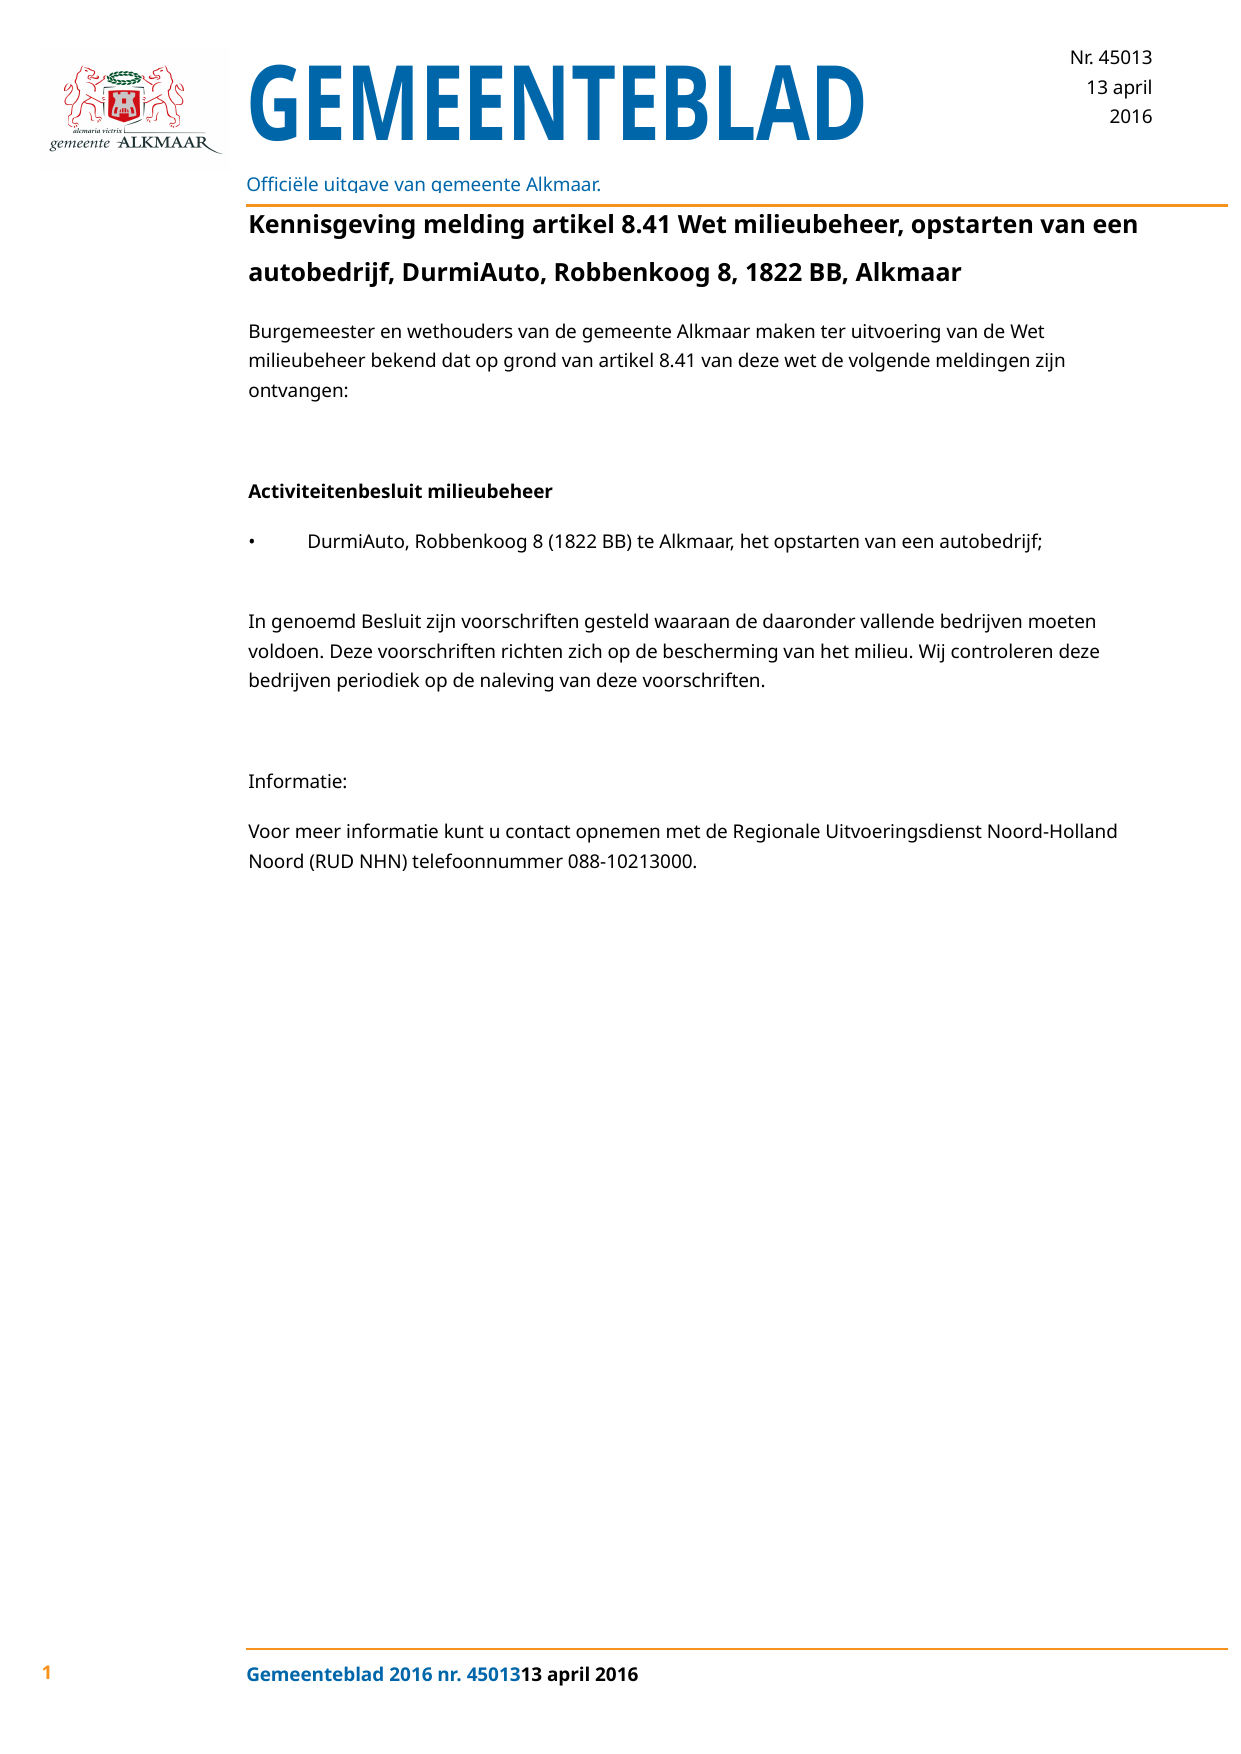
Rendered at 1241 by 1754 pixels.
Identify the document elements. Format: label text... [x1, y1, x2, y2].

picture [41, 47, 231, 172]
text In genoemd Besluit zijn voorschriften gesteld waaraan de daaronder vallende bedrijven moeten voldoen. Deze voorschriften richten zich op de bescherming van het milieu. Wij controleren deze bedrijven periodiek op de naleving van deze voorschriften. [248, 608, 1152, 693]
text Informatie: [248, 768, 1152, 794]
text Kennisgeving melding artikel 8.41 Wet milieubeheer, opstarten van een autobedrijf, DurmiAuto, Robbenkoog 8, 1822 BB, Alkmaar [248, 207, 1152, 288]
list DurmiAuto, Robbenkoog 8 (1822 BB) te Alkmaar, het opstarten van een autobedrijf; [248, 528, 1152, 554]
text Activiteitenbesluit milieubeheer [248, 478, 1152, 504]
text Burgemeester en wethouders van de gemeente Alkmaar maken ter uitvoering van de Wet milieubeheer bekend dat op grond van artikel 8.41 van deze wet de volgende meldingen zijn ontvangen: [248, 318, 1152, 403]
text Voor meer informatie kunt u contact opnemen met de Regionale Uitvoeringsdienst Noord-Holland Noord (RUD NHN) telefoonnummer 088-10213000. [248, 819, 1152, 874]
